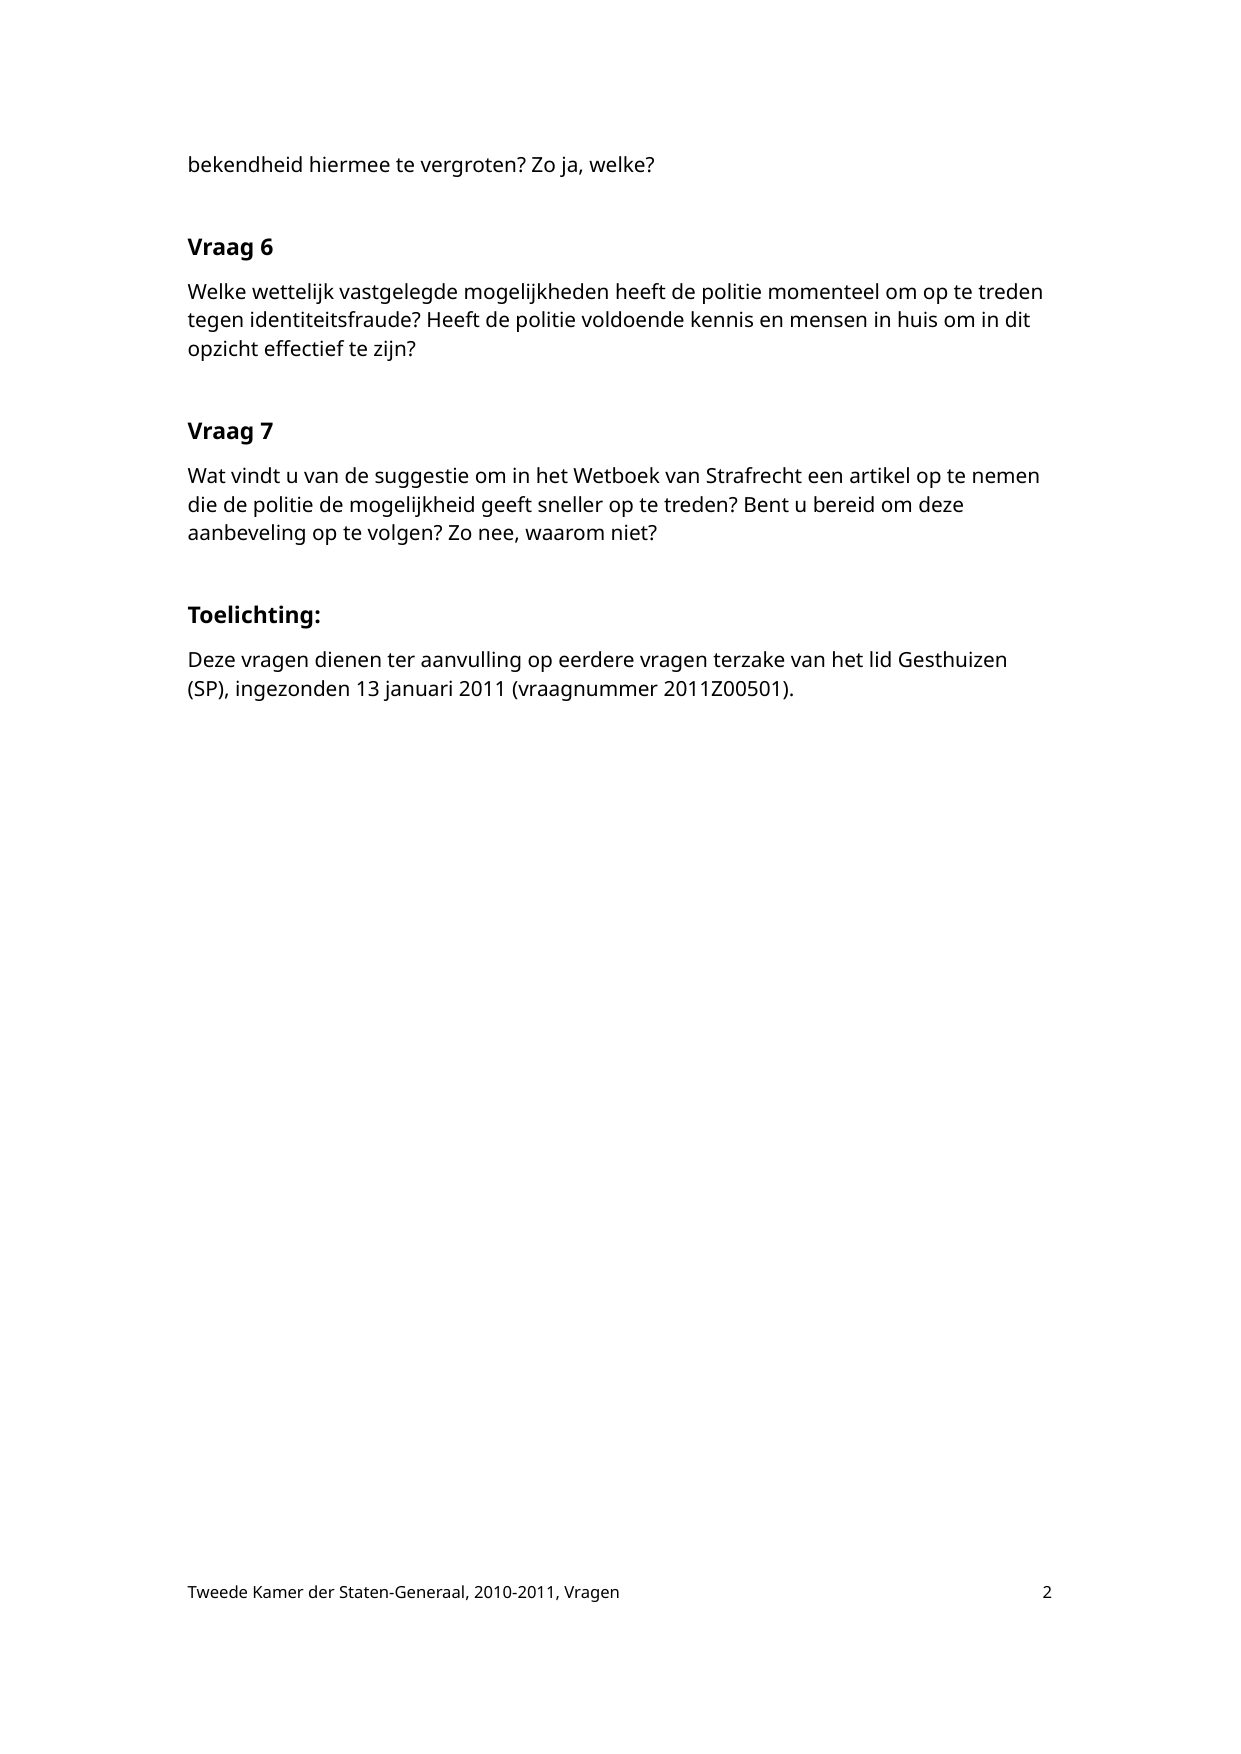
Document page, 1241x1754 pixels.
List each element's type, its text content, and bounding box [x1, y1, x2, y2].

text Deze vragen dienen ter aanvulling op eerdere vragen terzake van het lid Gesthuizen (SP), ingezonden 13 januari 2011 (vraagnummer 2011Z00501). [187, 645, 1053, 702]
subtitle Vraag 6 [187, 231, 1053, 262]
subtitle Toelichting: [187, 599, 1053, 630]
text Wat vindt u van de suggestie om in het Wetboek van Strafrecht een artikel op te nemen die de politie de mogelijkheid geeft sneller op te treden? Bent u bereid om deze aanbeveling op te volgen? Zo nee, waarom niet? [187, 461, 1053, 547]
text Welke wettelijk vastgelegde mogelijkheden heeft de politie momenteel om op te treden tegen identiteitsfraude? Heeft de politie voldoende kennis en mensen in huis om in dit opzicht effectief te zijn? [187, 277, 1053, 362]
text bekendheid hiermee te vergroten? Zo ja, welke? [187, 150, 1053, 178]
subtitle Vraag 7 [187, 415, 1053, 446]
